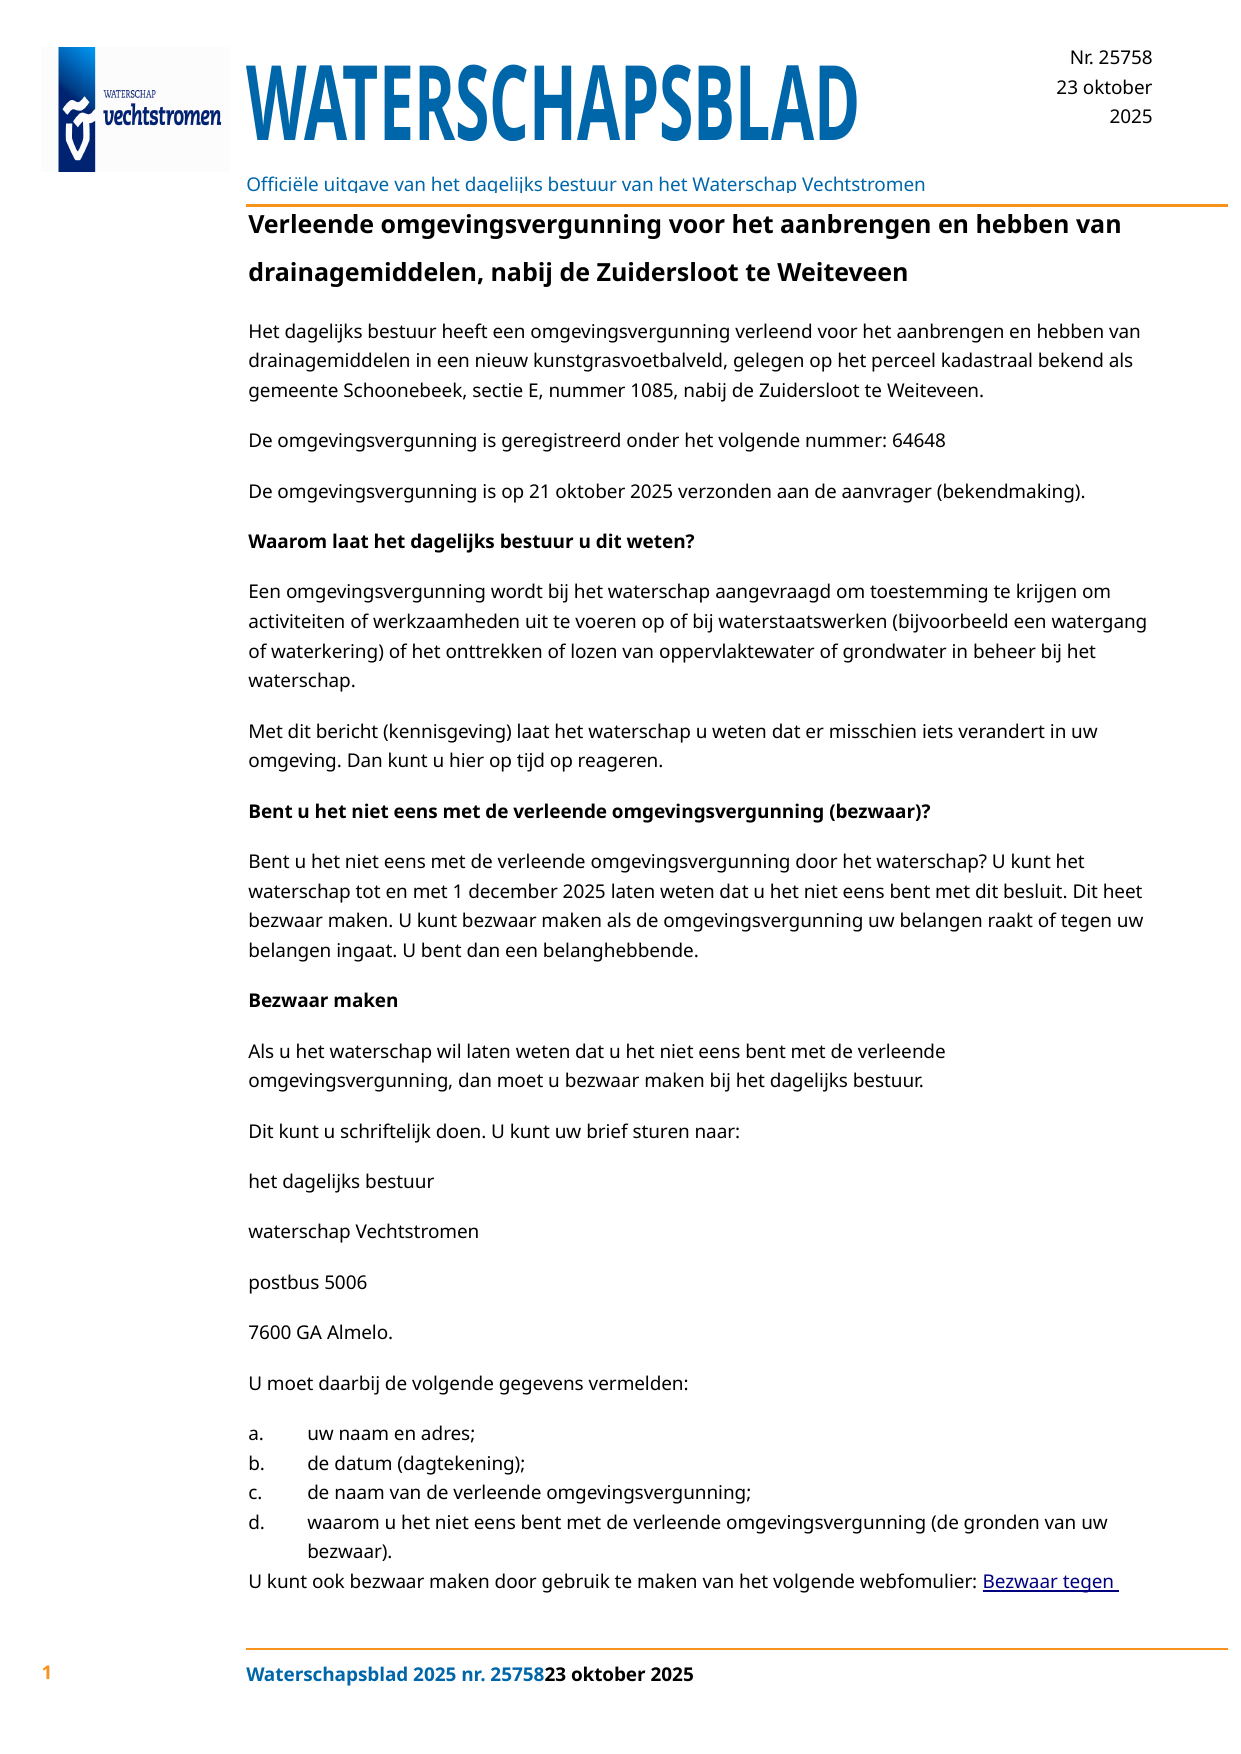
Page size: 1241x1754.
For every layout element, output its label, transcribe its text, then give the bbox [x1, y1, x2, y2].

text De omgevingsvergunning is geregistreerd onder het volgende nummer: 64648 [248, 427, 1152, 453]
list waarom u het niet eens bent met de verleende omgevingsvergunning (de gronden van uw bezwaar). [248, 1509, 1152, 1564]
text Verleende omgevingsvergunning voor het aanbrengen en hebben van drainagemiddelen, nabij de Zuidersloot te Weiteveen [248, 207, 1152, 288]
text De omgevingsvergunning is op 21 oktober 2025 verzonden aan de aanvrager (bekendmaking). [248, 478, 1152, 504]
text Bent u het niet eens met de verleende omgevingsvergunning door het waterschap? U kunt het waterschap tot en met 1 december 2025 laten weten dat u het niet eens bent met dit besluit. Dit heet bezwaar maken. U kunt bezwaar maken als de omgevingsvergunning uw belangen raakt of tegen uw belangen ingaat. U bent dan een belanghebbende. [248, 848, 1152, 963]
list uw naam en adres; [248, 1420, 1152, 1446]
text Bezwaar maken [248, 987, 1152, 1013]
text Bent u het niet eens met de verleende omgevingsvergunning (bezwaar)? [248, 798, 1152, 824]
text Als u het waterschap wil laten weten dat u het niet eens bent met de verleende omgevingsvergunning, dan moet u bezwaar maken bij het dagelijks bestuur. [248, 1038, 1152, 1093]
text Een omgevingsvergunning wordt bij het waterschap aangevraagd om toestemming te krijgen om activiteiten of werkzaamheden uit te voeren op of bij waterstaatswerken (bijvoorbeeld een watergang of waterkering) of het onttrekken of lozen van oppervlaktewater of grondwater in beheer bij het waterschap. [248, 579, 1152, 693]
text U kunt ook bezwaar maken door gebruik te maken van het volgende webfomulier: Bezwaar tegen [248, 1568, 1152, 1594]
text Het dagelijks bestuur heeft een omgevingsvergunning verleend voor het aanbrengen en hebben van drainagemiddelen in een nieuw kunstgrasvoetbalveld, gelegen op het perceel kadastraal bekend als gemeente Schoonebeek, sectie E, nummer 1085, nabij de Zuidersloot te Weiteveen. [248, 318, 1152, 403]
list de naam van de verleende omgevingsvergunning; [248, 1479, 1152, 1505]
text Dit kunt u schriftelijk doen. U kunt uw brief sturen naar: [248, 1118, 1152, 1144]
text het dagelijks bestuur [248, 1168, 1152, 1194]
list de datum (dagtekening); [248, 1450, 1152, 1476]
text 7600 GA Almelo. [248, 1319, 1152, 1345]
picture [41, 47, 231, 172]
text Met dit bericht (kennisgeving) laat het waterschap u weten dat er misschien iets verandert in uw omgeving. Dan kunt u hier op tijd op reageren. [248, 718, 1152, 773]
text Waarom laat het dagelijks bestuur u dit weten? [248, 528, 1152, 554]
text postbus 5006 [248, 1269, 1152, 1295]
text waterschap Vechtstromen [248, 1219, 1152, 1244]
text U moet daarbij de volgende gegevens vermelden: [248, 1370, 1152, 1396]
